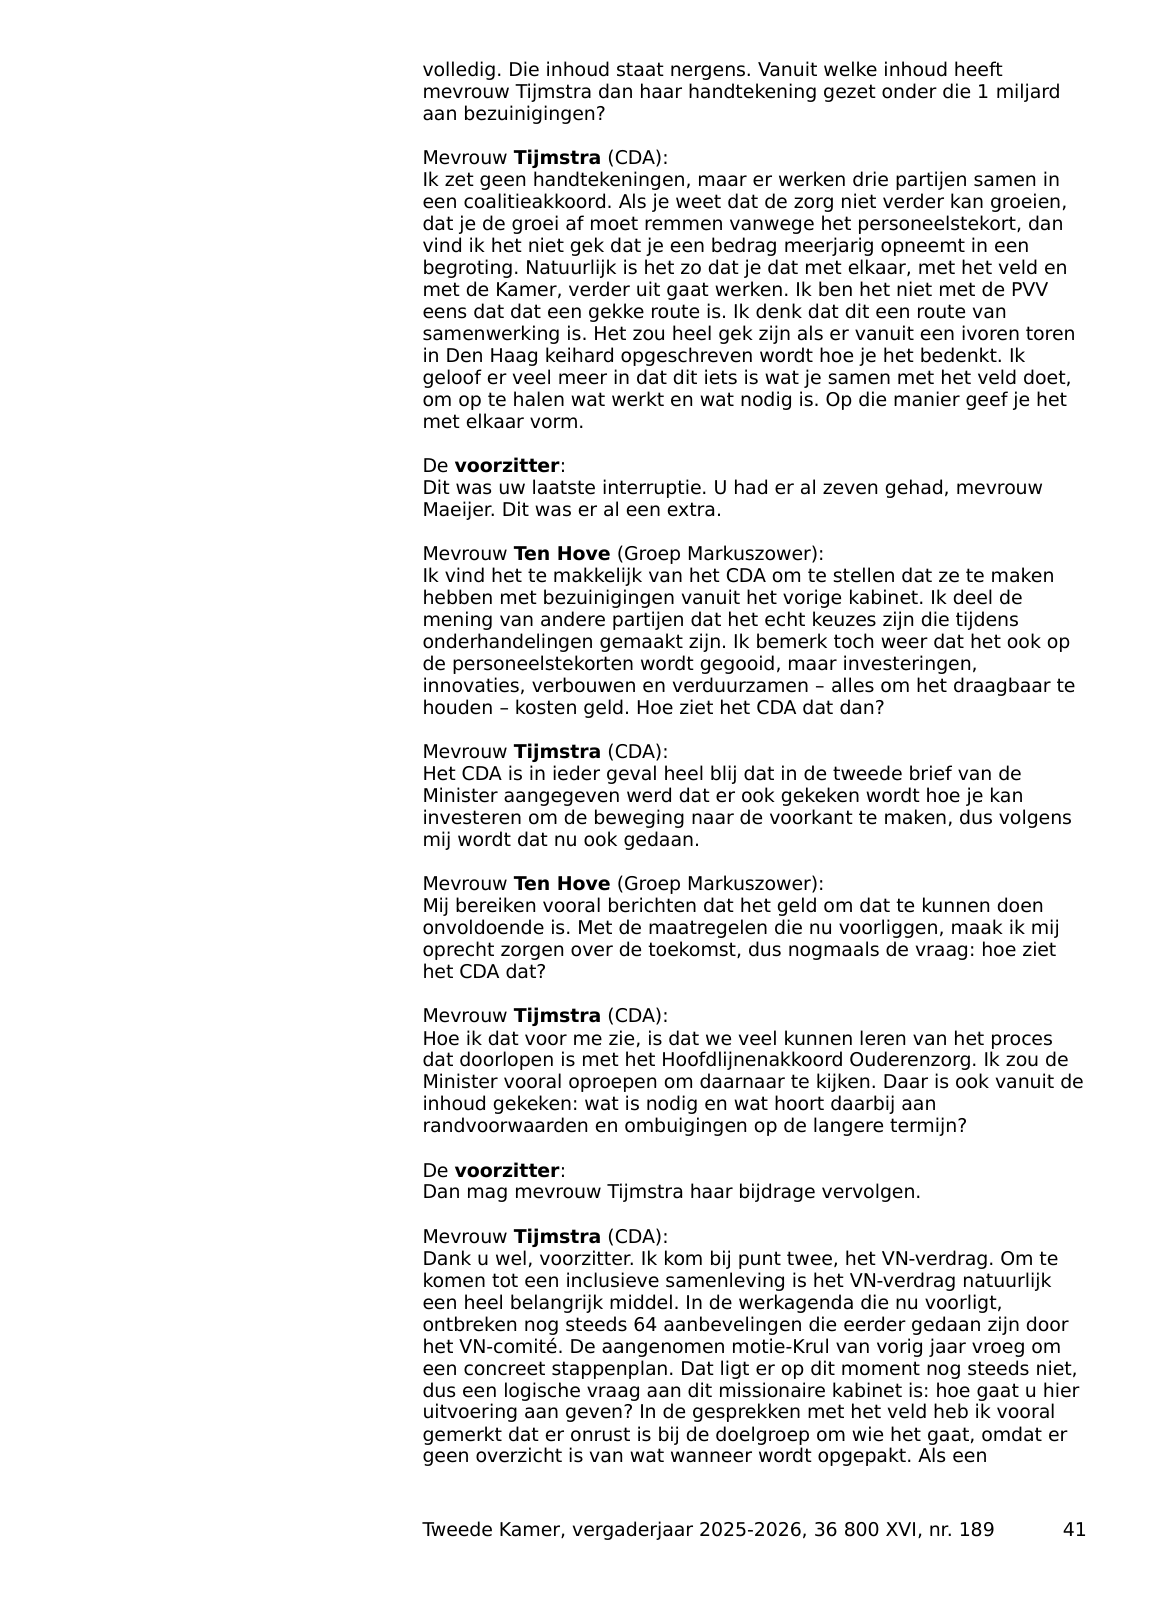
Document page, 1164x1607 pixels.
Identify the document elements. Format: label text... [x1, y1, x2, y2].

text Mevrouw Tijmstra (CDA): [422, 147, 1087, 169]
text De voorzitter: [422, 1159, 1087, 1181]
text Mevrouw Tijmstra (CDA): [422, 1005, 1087, 1027]
text Dank u wel, voorzitter. Ik kom bij punt twee, het VN-verdrag. Om te komen tot een inclusieve samenleving is het VN-verdrag natuurlijk een heel belangrijk middel. In de werkagenda die nu voorligt, ontbreken nog steeds 64 aanbevelingen die eerder gedaan zijn door het VN-comité. De aangenomen motie-Krul van vorig jaar vroeg om een concreet stappenplan. Dat ligt er op dit moment nog steeds niet, dus een logische vraag aan dit missionaire kabinet is: hoe gaat u hier uitvoering aan geven? In de gesprekken met het veld heb ik vooral gemerkt dat er onrust is bij de doelgroep om wie het gaat, omdat er geen overzicht is van wat wanneer wordt opgepakt. Als een [422, 1248, 1087, 1467]
text Ik zet geen handtekeningen, maar er werken drie partijen samen in een coalitieakkoord. Als je weet dat de zorg niet verder kan groeien, dat je de groei af moet remmen vanwege het personeelstekort, dan vind ik het niet gek dat je een bedrag meerjarig opneemt in een begroting. Natuurlijk is het zo dat je dat met elkaar, met het veld en met de Kamer, verder uit gaat werken. Ik ben het niet met de PVV eens dat dat een gekke route is. Ik denk dat dit een route van samenwerking is. Het zou heel gek zijn als er vanuit een ivoren toren in Den Haag keihard opgeschreven wordt hoe je het bedenkt. Ik geloof er veel meer in dat dit iets is wat je samen met het veld doet, om op te halen wat werkt en wat nodig is. Op die manier geef je het met elkaar vorm. [422, 169, 1087, 433]
text De voorzitter: [422, 455, 1087, 477]
text volledig. Die inhoud staat nergens. Vanuit welke inhoud heeft mevrouw Tijmstra dan haar handtekening gezet onder die 1 miljard aan bezuinigingen? [422, 59, 1087, 125]
text Mevrouw Tijmstra (CDA): [422, 741, 1087, 763]
text Mij bereiken vooral berichten dat het geld om dat te kunnen doen onvoldoende is. Met de maatregelen die nu voorliggen, maak ik mij oprecht zorgen over de toekomst, dus nogmaals de vraag: hoe ziet het CDA dat? [422, 895, 1087, 983]
text Mevrouw Ten Hove (Groep Markuszower): [422, 873, 1087, 895]
text Het CDA is in ieder geval heel blij dat in de tweede brief van de Minister aangegeven werd dat er ook gekeken wordt hoe je kan investeren om de beweging naar de voorkant te maken, dus volgens mij wordt dat nu ook gedaan. [422, 763, 1087, 851]
text Dit was uw laatste interruptie. U had er al zeven gehad, mevrouw Maeijer. Dit was er al een extra. [422, 477, 1087, 521]
text Hoe ik dat voor me zie, is dat we veel kunnen leren van het proces dat doorlopen is met het Hoofdlijnenakkoord Ouderenzorg. Ik zou de Minister vooral oproepen om daarnaar te kijken. Daar is ook vanuit de inhoud gekeken: wat is nodig en wat hoort daarbij aan randvoorwaarden en ombuigingen op de langere termijn? [422, 1027, 1087, 1137]
text Ik vind het te makkelijk van het CDA om te stellen dat ze te maken hebben met bezuinigingen vanuit het vorige kabinet. Ik deel de mening van andere partijen dat het echt keuzes zijn die tijdens onderhandelingen gemaakt zijn. Ik bemerk toch weer dat het ook op de personeelstekorten wordt gegooid, maar investeringen, innovaties, verbouwen en verduurzamen – alles om het draagbaar te houden – kosten geld. Hoe ziet het CDA dat dan? [422, 565, 1087, 719]
text Dan mag mevrouw Tijmstra haar bijdrage vervolgen. [422, 1181, 1087, 1203]
text Mevrouw Tijmstra (CDA): [422, 1226, 1087, 1248]
text Mevrouw Ten Hove (Groep Markuszower): [422, 543, 1087, 565]
